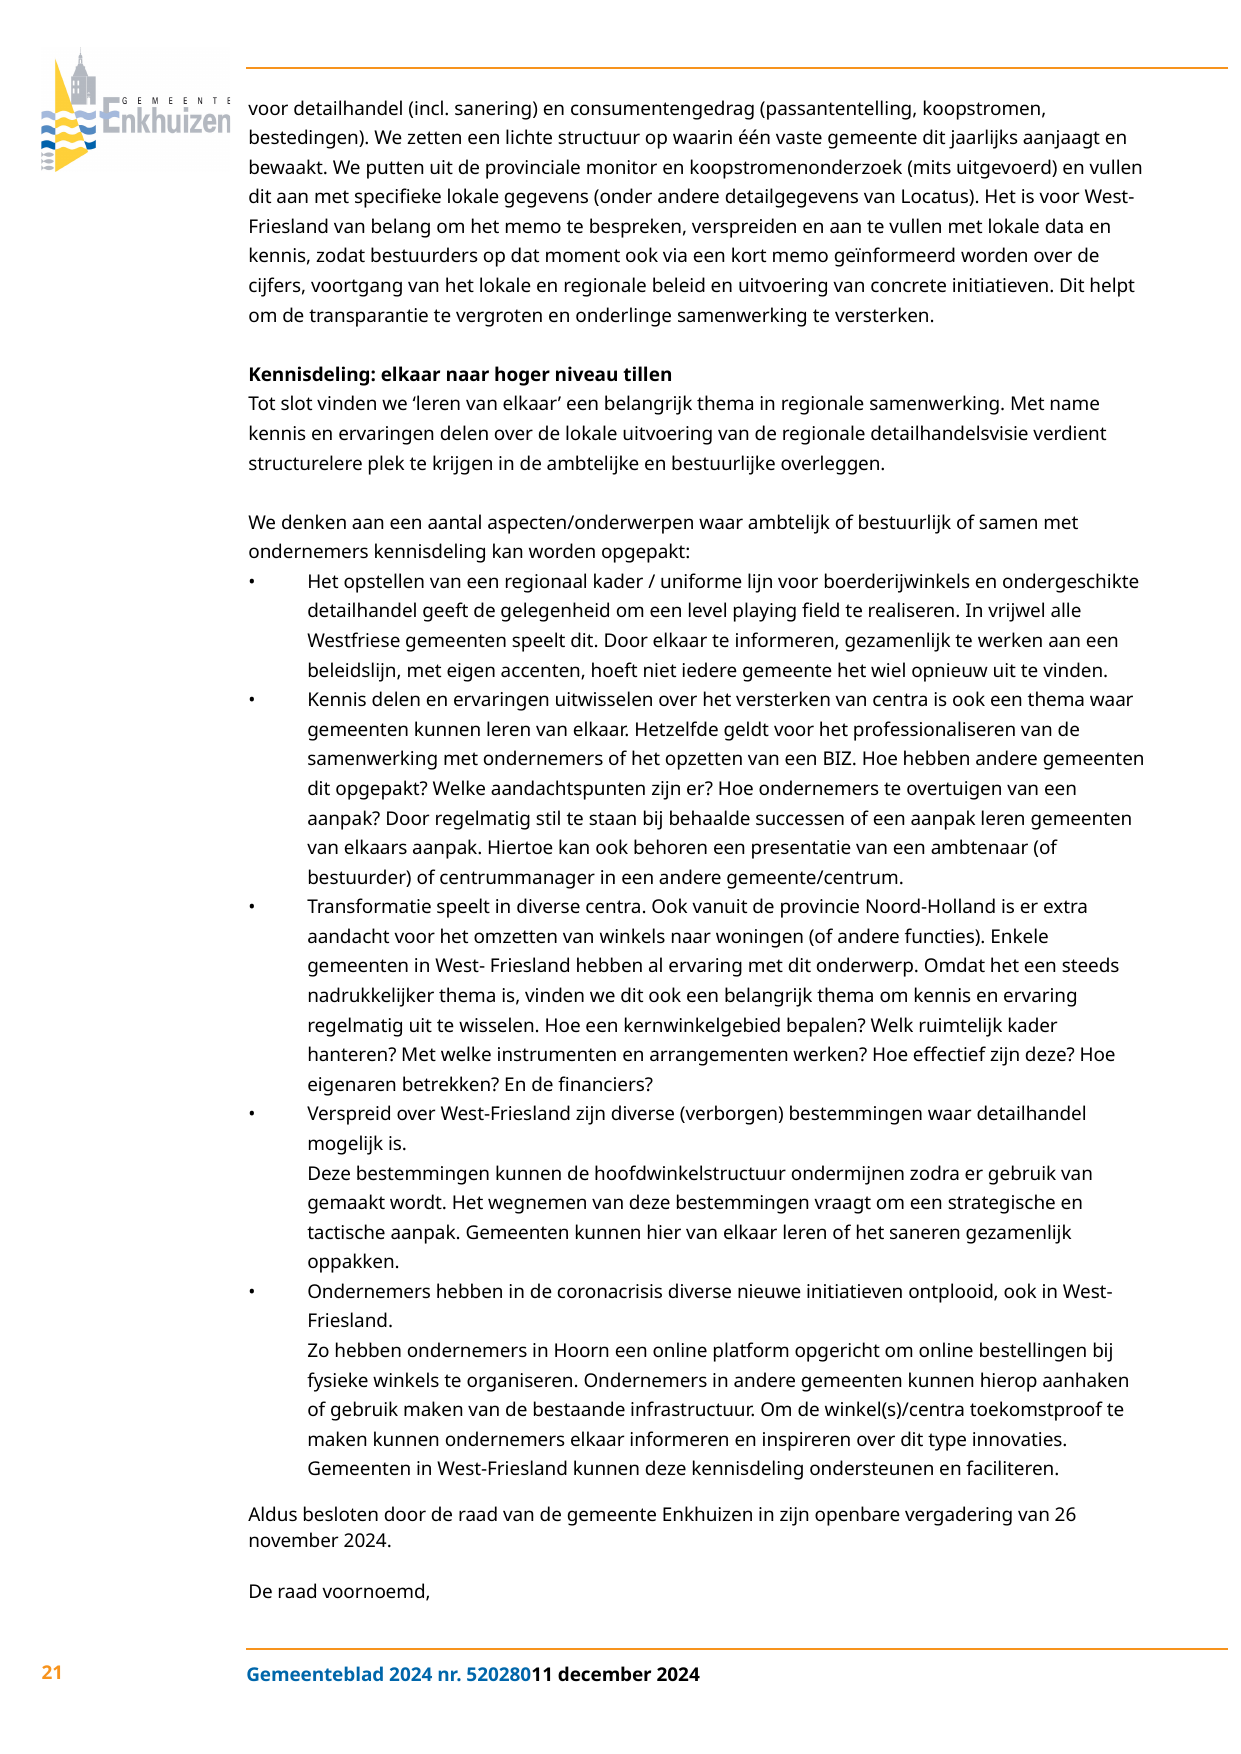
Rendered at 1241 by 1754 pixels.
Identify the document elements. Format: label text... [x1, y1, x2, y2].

text Kennisdeling: elkaar naar hoger niveau tillen [248, 361, 1152, 387]
list Ondernemers hebben in de coronacrisis diverse nieuwe initiatieven ontplooid, ook in West-Friesland. [248, 1278, 1152, 1333]
list Het opstellen van een regionaal kader / uniforme lijn voor boerderijwinkels en ondergeschikte detailhandel geeft de gelegenheid om een level playing field te realiseren. In vrijwel alle Westfriese gemeenten speelt dit. Door elkaar te informeren, gezamenlijk te werken aan een beleidslijn, met eigen accenten, hoeft niet iedere gemeente het wiel opnieuw uit te vinden. [248, 568, 1152, 683]
list Deze bestemmingen kunnen de hoofdwinkelstructuur ondermijnen zodra er gebruik van gemaakt wordt. Het wegnemen van deze bestemmingen vraagt om een strategische en tactische aanpak. Gemeenten kunnen hier van elkaar leren of het saneren gezamenlijk oppakken. [248, 1160, 1152, 1274]
list Transformatie speelt in diverse centra. Ook vanuit de provincie Noord-Holland is er extra aandacht voor het omzetten van winkels naar woningen (of andere functies). Enkele gemeenten in West- Friesland hebben al ervaring met dit onderwerp. Omdat het een steeds nadrukkelijker thema is, vinden we dit ook een belangrijk thema om kennis en ervaring regelmatig uit te wisselen. Hoe een kernwinkelgebied bepalen? Welk ruimtelijk kader hanteren? Met welke instrumenten en arrangementen werken? Hoe effectief zijn deze? Hoe eigenaren betrekken? En de financiers? [248, 893, 1152, 1097]
text voor detailhandel (incl. sanering) en consumentengedrag (passantentelling, koopstromen, bestedingen). We zetten een lichte structuur op waarin één vaste gemeente dit jaarlijks aanjaagt en bewaakt. We putten uit de provinciale monitor en koopstromenonderzoek (mits uitgevoerd) en vullen dit aan met specifieke lokale gegevens (onder andere detailgegevens van Locatus). Het is voor West-Friesland van belang om het memo te bespreken, verspreiden en aan te vullen met lokale data en kennis, zodat bestuurders op dat moment ook via een kort memo geïnformeerd worden over de cijfers, voortgang van het lokale en regionale beleid en uitvoering van concrete initiatieven. Dit helpt om de transparantie te vergroten en onderlinge samenwerking te versterken. [248, 95, 1152, 328]
picture [41, 47, 231, 172]
list Kennis delen en ervaringen uitwisselen over het versterken van centra is ook een thema waar [248, 686, 1152, 712]
text We denken aan een aantal aspecten/onderwerpen waar ambtelijk of bestuurlijk of samen met ondernemers kennisdeling kan worden opgepakt: [248, 509, 1152, 564]
list Verspreid over West-Friesland zijn diverse (verborgen) bestemmingen waar detailhandel mogelijk is. [248, 1101, 1152, 1156]
list gemeenten kunnen leren van elkaar. Hetzelfde geldt voor het professionaliseren van de samenwerking met ondernemers of het opzetten van een BIZ. Hoe hebben andere gemeenten dit opgepakt? Welke aandachtspunten zijn er? Hoe ondernemers te overtuigen van een aanpak? Door regelmatig stil te staan bij behaalde successen of een aanpak leren gemeenten van elkaars aanpak. Hiertoe kan ook behoren een presentatie van een ambtenaar (of bestuurder) of centrummanager in een andere gemeente/centrum. [248, 716, 1152, 890]
text Tot slot vinden we ‘leren van elkaar’ een belangrijk thema in regionale samenwerking. Met name kennis en ervaringen delen over de lokale uitvoering van de regionale detailhandelsvisie verdient structurelere plek te krijgen in de ambtelijke en bestuurlijke overleggen. [248, 391, 1152, 476]
text De raad voornoemd, [248, 1578, 1152, 1604]
text Aldus besloten door de raad van de gemeente Enkhuizen in zijn openbare vergadering van 26 november 2024. [248, 1501, 1152, 1553]
list Zo hebben ondernemers in Hoorn een online platform opgericht om online bestellingen bij fysieke winkels te organiseren. Ondernemers in andere gemeenten kunnen hierop aanhaken of gebruik maken van de bestaande infrastructuur. Om de winkel(s)/centra toekomstproof te maken kunnen ondernemers elkaar informeren en inspireren over dit type innovaties. Gemeenten in West-Friesland kunnen deze kennisdeling ondersteunen en faciliteren. [248, 1337, 1152, 1481]
